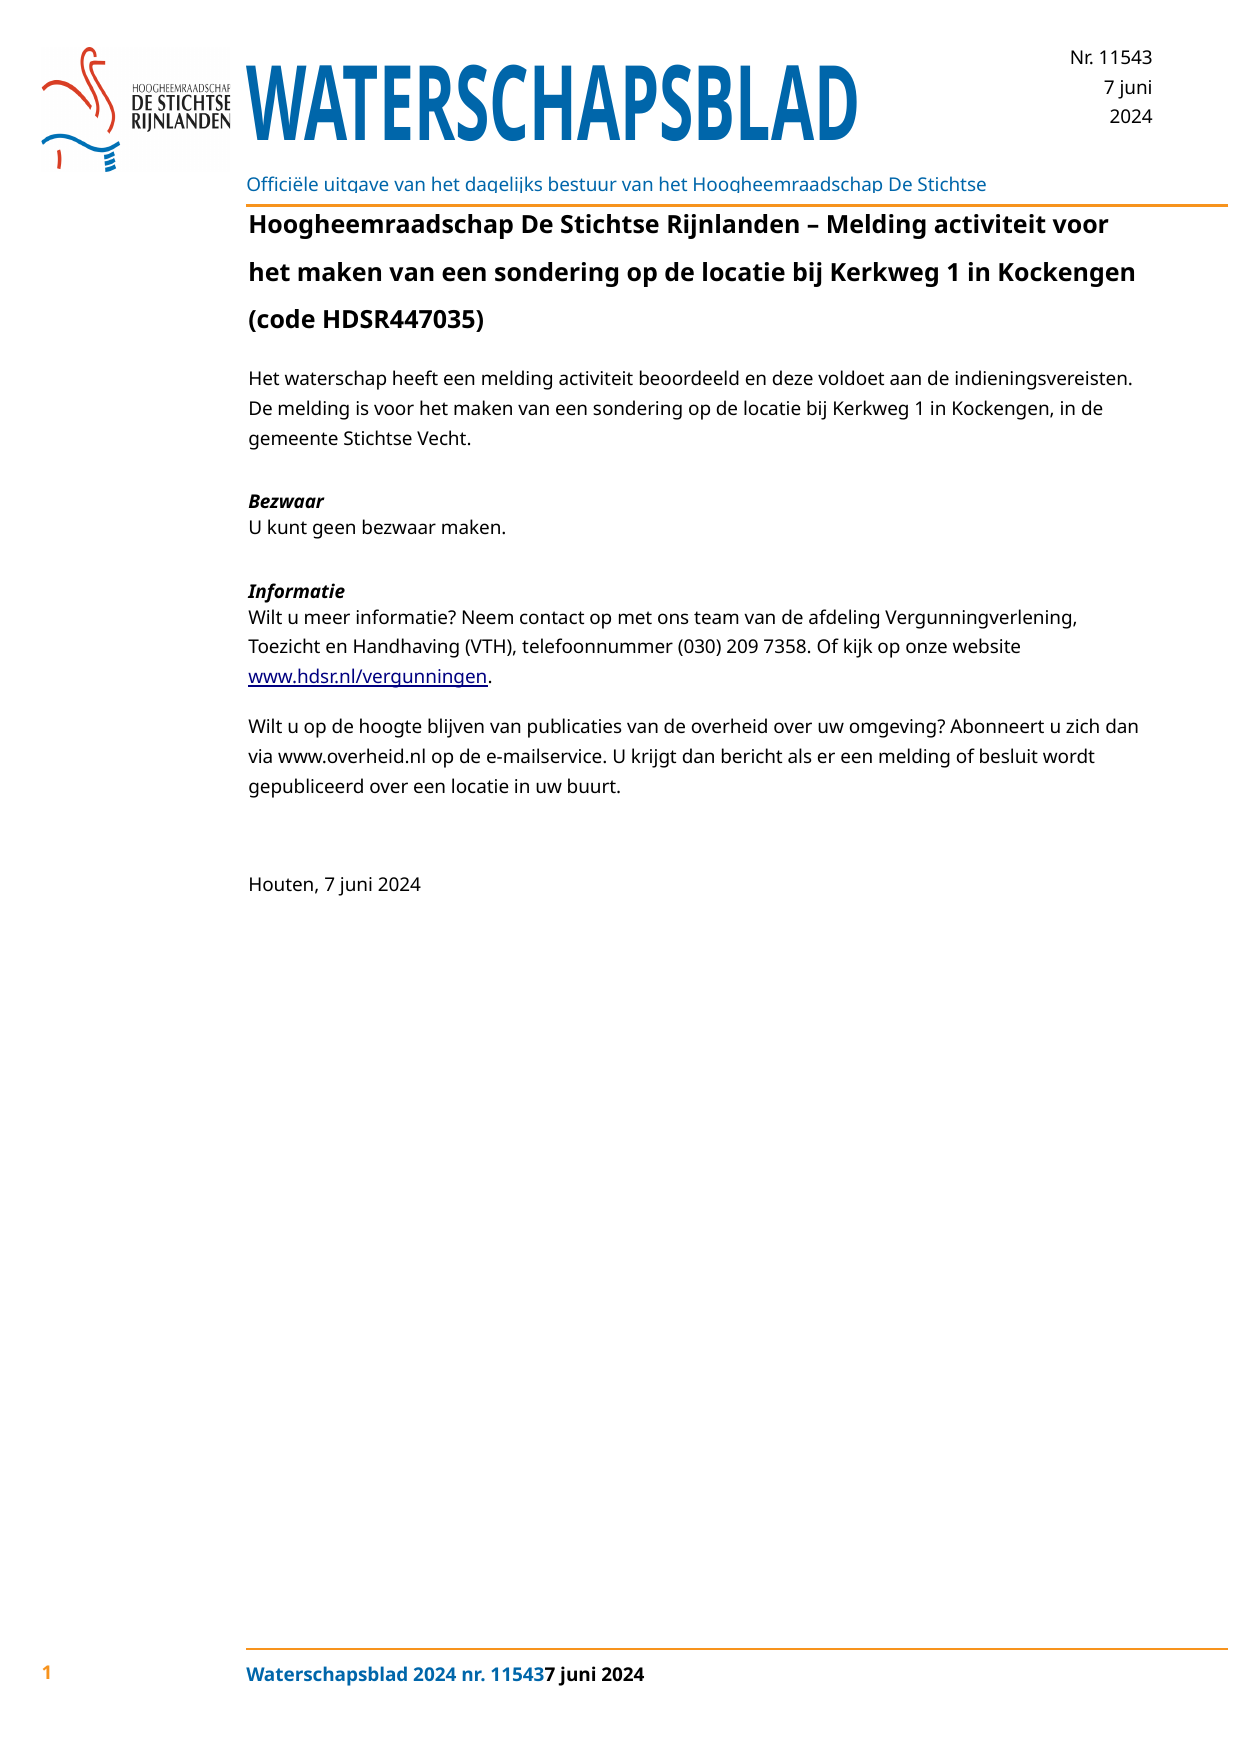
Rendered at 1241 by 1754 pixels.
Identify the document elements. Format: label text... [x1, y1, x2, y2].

text Houten, 7 juni 2024 [248, 871, 1152, 897]
text Het waterschap heeft een melding activiteit beoordeeld en deze voldoet aan de indieningsvereisten. De melding is voor het maken van een sondering op de locatie bij Kerkweg 1 in Kockengen, in de gemeente Stichtse Vecht. [248, 366, 1152, 450]
picture [41, 47, 231, 172]
text Wilt u meer informatie? Neem contact op met ons team van de afdeling Vergunningverlening, Toezicht en Handhaving (VTH), telefoonnummer (030) 209 7358. Of kijk op onze website www.hdsr.nl/vergunningen. [248, 604, 1152, 689]
text Informatie [248, 578, 1152, 604]
text Bezwaar [248, 489, 1152, 514]
text Wilt u op de hoogte blijven van publicaties van de overheid over uw omgeving? Abonneert u zich dan via www.overheid.nl op de e-mailservice. U krijgt dan bericht als er een melding of besluit wordt gepubliceerd over een locatie in uw buurt. [248, 714, 1152, 798]
text Hoogheemraadschap De Stichtse Rijnlanden – Melding activiteit voor het maken van een sondering op de locatie bij Kerkweg 1 in Kockengen (code HDSR447035) [248, 207, 1152, 336]
text U kunt geen bezwaar maken. [248, 514, 1152, 540]
